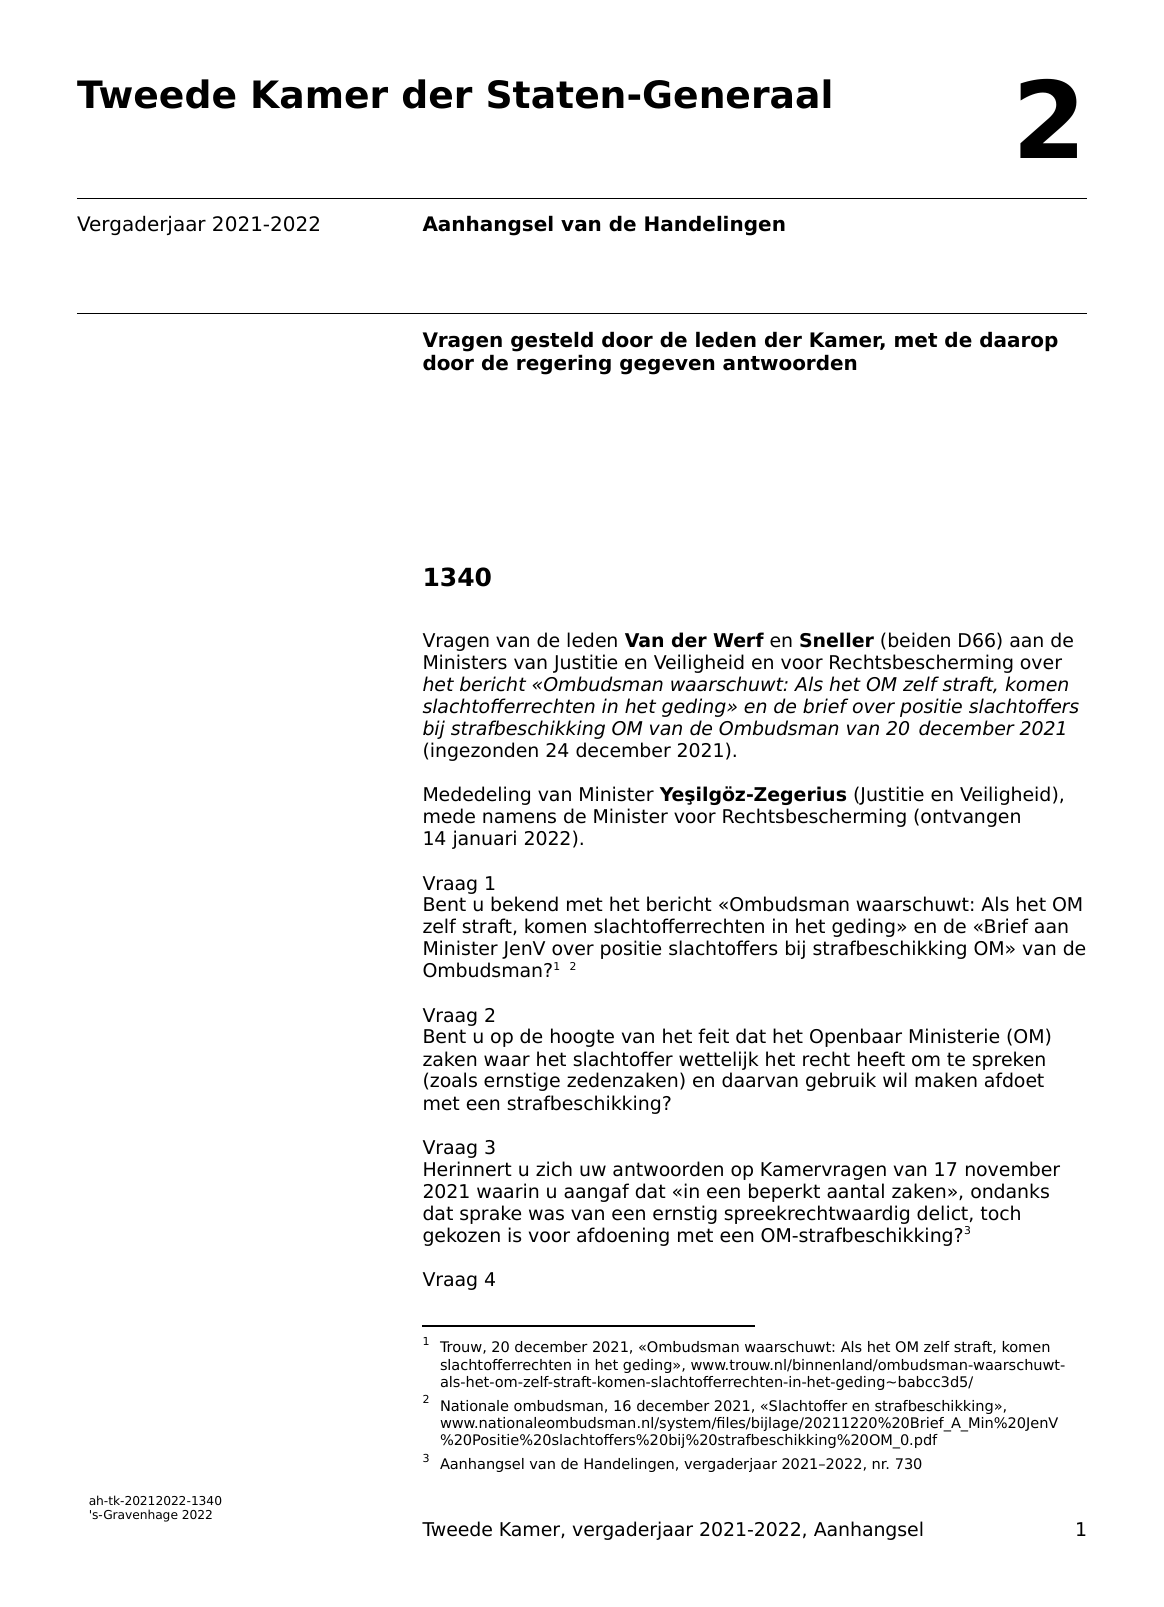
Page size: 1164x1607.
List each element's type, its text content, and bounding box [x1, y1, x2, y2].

table_header Tweede Kamer der Staten-Generaal [77, 59, 886, 198]
text Bent u op de hoogte van het feit dat het Openbaar Ministerie (OM) zaken waar het slachtoffer wettelijk het recht heeft om te spreken (zoals ernstige zedenzaken) en daarvan gebruik wil maken afdoet met een strafbeschikking? [422, 1026, 1087, 1114]
text 1340 [422, 563, 1087, 592]
text Herinnert u zich uw antwoorden op Kamervragen van 17 november 2021 waarin u aangaf dat «in een beperkt aantal zaken», ondanks dat sprake was van een ernstig spreekrechtwaardig delict, toch gekozen is voor afdoening met een OM-strafbeschikking? [422, 1158, 1087, 1246]
text Vraag 2 [422, 1004, 1087, 1026]
table_cell [77, 314, 422, 375]
text Trouw, 20 december 2021, «Ombudsman waarschuwt: Als het OM zelf straft, komen slachtofferrechten in het geding», www.trouw.nl/binnenland/ombudsman-waarschuwt-als-het-om-zelf-straft-komen-slachtofferrechten-in-het-geding~babcc3d5/ [422, 1335, 1087, 1391]
text Vraag 3 [422, 1137, 1087, 1158]
table_cell Aanhangsel van de Handelingen [422, 199, 1087, 313]
text Bent u bekend met het bericht «Ombudsman waarschuwt: Als het OM zelf straft, komen slachtofferrechten in het geding» en de «Brief aan Minister JenV over positie slachtoffers bij strafbeschikking OM» van de Ombudsman? [422, 894, 1087, 982]
table_cell Vragen gesteld door de leden der Kamer, met de daarop door de regering gegeven antwoorden [422, 314, 1087, 375]
text Nationale ombudsman, 16 december 2021, «Slachtoffer en strafbeschikking», www.nationaleombudsman.nl/system/files/bijlage/20211220%20Brief_A_Min%20JenV%20Positie%20slachtoffers%20bij%20strafbeschikking%20OM_0.pdf [422, 1393, 1087, 1449]
text Vraag 4 [422, 1269, 1087, 1291]
text Mededeling van Minister Yeşilgöz-Zegerius (Justitie en Veiligheid), mede namens de Minister voor Rechtsbescherming (ontvangen 14 januari 2022). [422, 784, 1087, 850]
text ah-tk-20212022-1340 [88, 1494, 323, 1508]
text Vragen van de leden Van der Werf en Sneller (beiden D66) aan de Ministers van Justitie en Veiligheid en voor Rechtsbescherming over het bericht «Ombudsman waarschuwt: Als het OM zelf straft, komen slachtofferrechten in het geding» en de brief over positie slachtoffers bij strafbeschikking OM van de Ombudsman van 20 december 2021 (ingezonden 24 december 2021). [422, 630, 1087, 762]
table_header 2 [886, 59, 1087, 198]
text 's-Gravenhage 2022 [88, 1508, 323, 1522]
table_cell Vergaderjaar 2021-2022 [77, 199, 422, 313]
text Aanhangsel van de Handelingen, vergaderjaar 2021–2022, nr. 730 [422, 1452, 1087, 1474]
text Vraag 1 [422, 872, 1087, 894]
